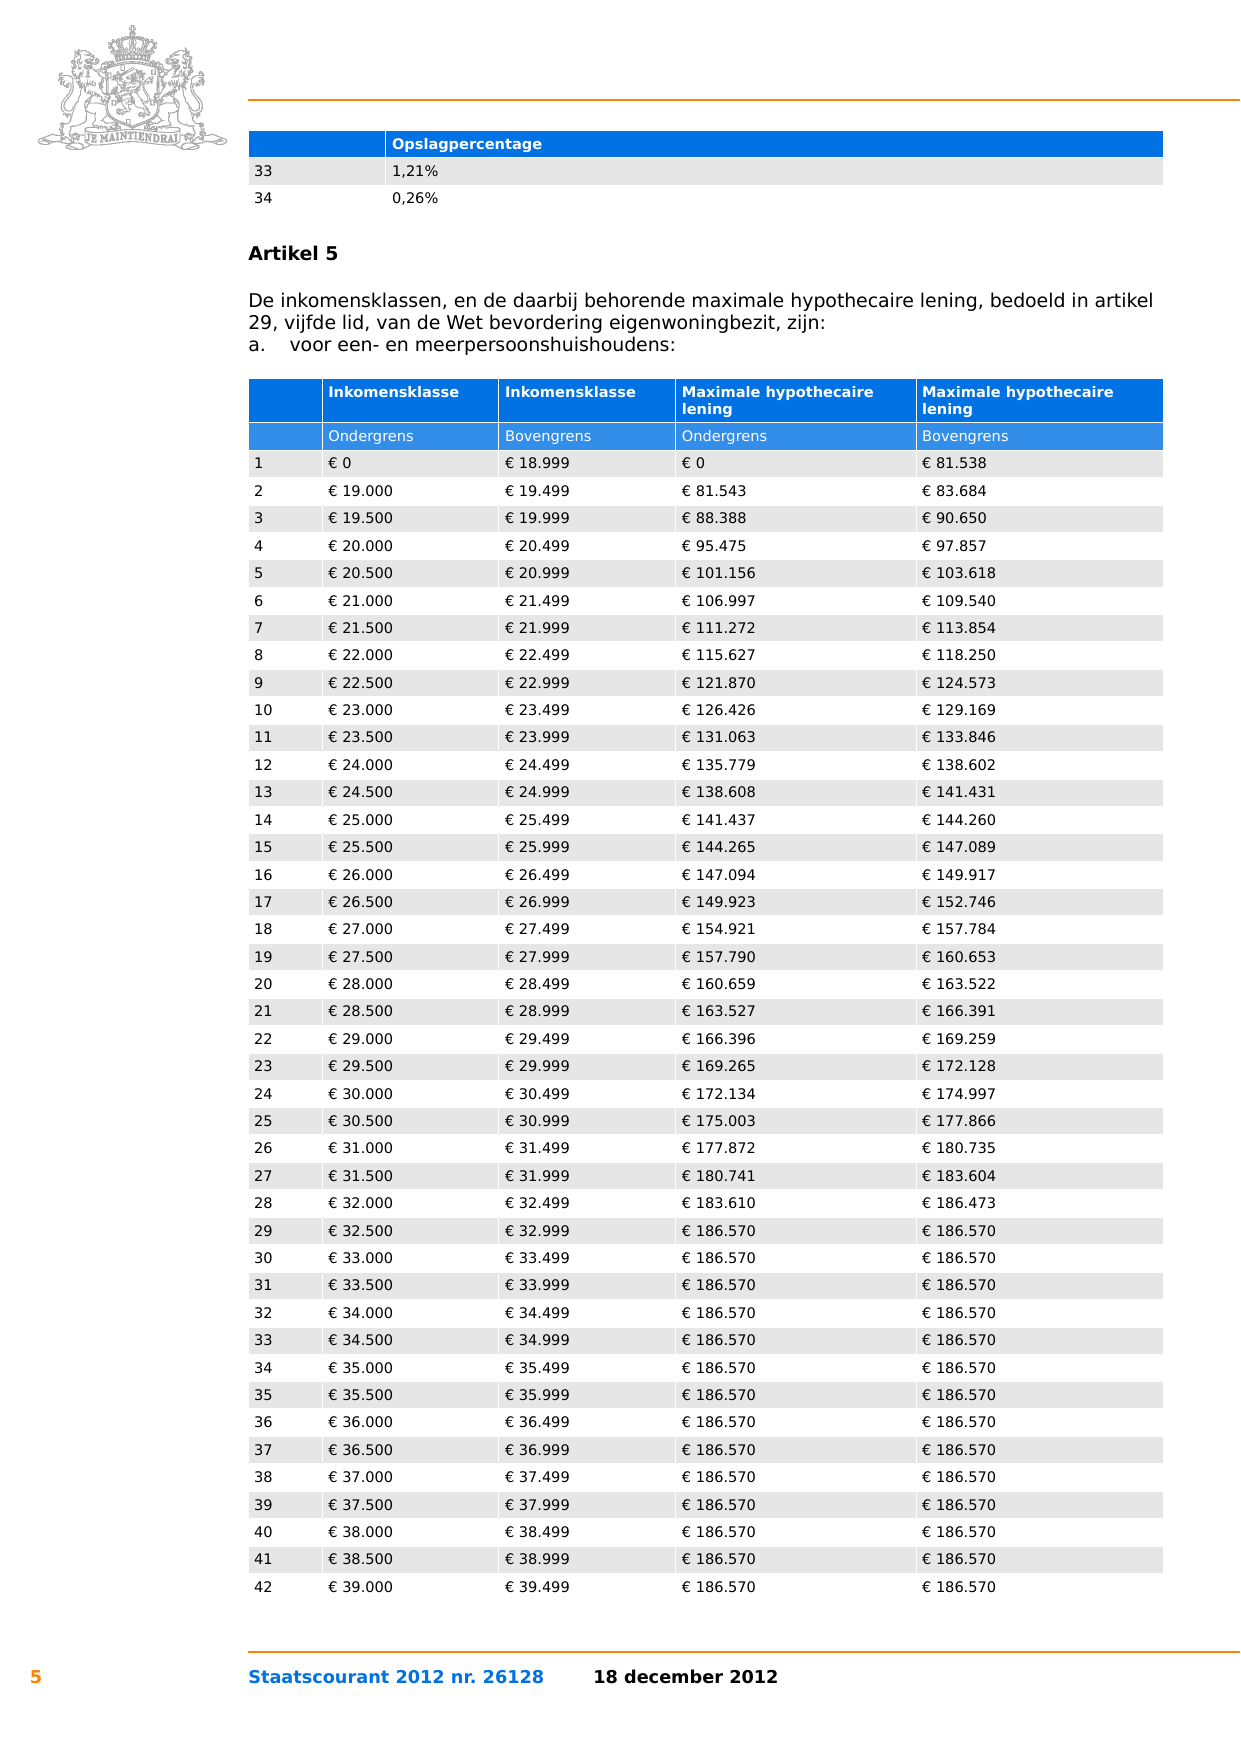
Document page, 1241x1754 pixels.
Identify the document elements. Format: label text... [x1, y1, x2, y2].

table_cell € 152.746 [917, 889, 1163, 915]
table_cell € 138.602 [917, 752, 1163, 778]
table_cell € 147.094 [676, 862, 916, 888]
table_cell € 129.169 [917, 697, 1163, 724]
table_cell € 32.499 [499, 1190, 675, 1217]
table_cell € 175.003 [676, 1108, 916, 1134]
table_cell € 186.570 [917, 1382, 1163, 1408]
table_cell € 21.000 [323, 588, 498, 614]
table_cell € 186.570 [917, 1273, 1163, 1299]
table_cell 14 [249, 807, 322, 833]
table_cell € 186.570 [917, 1437, 1163, 1463]
table_cell 25 [249, 1108, 322, 1134]
table_cell 31 [249, 1273, 322, 1299]
table_cell € 144.265 [676, 834, 916, 861]
table_cell € 166.391 [917, 999, 1163, 1025]
table_cell € 180.741 [676, 1163, 916, 1189]
table_cell 35 [249, 1382, 322, 1408]
table_cell € 21.500 [323, 615, 498, 641]
table_cell € 35.499 [499, 1355, 675, 1381]
table_cell € 186.473 [917, 1190, 1163, 1217]
table_cell 3 [249, 506, 322, 532]
table_cell 23 [249, 1054, 322, 1080]
table_cell € 29.000 [323, 1026, 498, 1052]
table_cell € 174.997 [917, 1081, 1163, 1107]
table_cell € 23.000 [323, 697, 498, 724]
table_cell € 186.570 [917, 1410, 1163, 1436]
table_cell € 31.999 [499, 1163, 675, 1189]
table_cell € 23.500 [323, 725, 498, 751]
table_cell € 115.627 [676, 643, 916, 669]
table_cell € 19.999 [499, 506, 675, 532]
table_cell € 35.999 [499, 1382, 675, 1408]
table_cell 20 [249, 971, 322, 998]
table_cell € 38.000 [323, 1519, 498, 1546]
table_cell € 32.000 [323, 1190, 498, 1217]
table_cell € 186.570 [917, 1464, 1163, 1491]
table_cell 30 [249, 1245, 322, 1272]
table_cell € 186.570 [917, 1300, 1163, 1326]
table_cell € 186.570 [917, 1245, 1163, 1272]
table_cell € 183.604 [917, 1163, 1163, 1189]
table_cell € 160.653 [917, 944, 1163, 970]
table_cell € 121.870 [676, 670, 916, 696]
table_cell € 30.500 [323, 1108, 498, 1134]
table_cell € 131.063 [676, 725, 916, 751]
table_cell 13 [249, 780, 322, 806]
table_cell € 21.999 [499, 615, 675, 641]
text a. voor een- en meerpersoonshuishoudens: [248, 334, 1163, 356]
table_cell € 37.999 [499, 1492, 675, 1518]
table_cell 1 [249, 451, 322, 477]
table_cell € 35.000 [323, 1355, 498, 1381]
table_cell 32 [249, 1300, 322, 1326]
table_cell € 111.272 [676, 615, 916, 641]
table_cell 41 [249, 1547, 322, 1573]
table_cell € 166.396 [676, 1026, 916, 1052]
table_cell € 157.790 [676, 944, 916, 970]
table_cell € 186.570 [917, 1492, 1163, 1518]
table_cell € 36.999 [499, 1437, 675, 1463]
table_cell € 186.570 [676, 1519, 916, 1546]
table_cell € 186.570 [917, 1574, 1163, 1600]
table_cell € 183.610 [676, 1190, 916, 1217]
table_cell € 39.000 [323, 1574, 498, 1600]
table_cell € 20.999 [499, 560, 675, 587]
table_cell € 38.500 [323, 1547, 498, 1573]
table_cell € 186.570 [676, 1328, 916, 1354]
table_cell € 25.000 [323, 807, 498, 833]
table_cell € 24.499 [499, 752, 675, 778]
table_cell € 23.499 [499, 697, 675, 724]
table_cell € 103.618 [917, 560, 1163, 587]
table_header Opslagpercentage [386, 131, 1163, 157]
table_cell € 163.527 [676, 999, 916, 1025]
table_cell 40 [249, 1519, 322, 1546]
table_cell € 29.500 [323, 1054, 498, 1080]
table_cell € 27.500 [323, 944, 498, 970]
table_cell € 106.997 [676, 588, 916, 614]
table_cell € 27.999 [499, 944, 675, 970]
table_header Inkomensklasse [499, 379, 675, 422]
table_cell € 29.999 [499, 1054, 675, 1080]
table_cell € 81.538 [917, 451, 1163, 477]
table_cell € 25.499 [499, 807, 675, 833]
table_cell € 37.499 [499, 1464, 675, 1491]
table_cell € 25.999 [499, 834, 675, 861]
table_cell € 144.260 [917, 807, 1163, 833]
table_cell € 33.500 [323, 1273, 498, 1299]
table_cell € 24.500 [323, 780, 498, 806]
table_cell € 36.499 [499, 1410, 675, 1436]
table_cell € 157.784 [917, 916, 1163, 943]
table_cell € 31.500 [323, 1163, 498, 1189]
table_cell € 20.000 [323, 533, 498, 559]
table_cell € 172.134 [676, 1081, 916, 1107]
table_cell € 26.499 [499, 862, 675, 888]
table_cell € 19.500 [323, 506, 498, 532]
table_cell € 21.499 [499, 588, 675, 614]
table_cell € 186.570 [676, 1355, 916, 1381]
table_cell € 23.999 [499, 725, 675, 751]
table_cell € 113.854 [917, 615, 1163, 641]
table_cell € 31.499 [499, 1136, 675, 1162]
table_cell € 186.570 [676, 1382, 916, 1408]
table_cell € 172.128 [917, 1054, 1163, 1080]
table_cell 8 [249, 643, 322, 669]
table_cell € 28.000 [323, 971, 498, 998]
table_cell € 186.570 [917, 1519, 1163, 1546]
table_cell € 124.573 [917, 670, 1163, 696]
table_header [249, 379, 322, 422]
table_cell € 186.570 [676, 1273, 916, 1299]
table_cell Ondergrens [676, 423, 916, 450]
table_cell € 18.999 [499, 451, 675, 477]
subtitle Artikel 5 [248, 243, 1163, 265]
table_cell 34 [249, 1355, 322, 1381]
table_cell € 28.499 [499, 971, 675, 998]
table_cell 16 [249, 862, 322, 888]
table_cell € 186.570 [676, 1300, 916, 1326]
table_cell € 154.921 [676, 916, 916, 943]
table_cell € 186.570 [676, 1492, 916, 1518]
table_cell 11 [249, 725, 322, 751]
table_cell 17 [249, 889, 322, 915]
table_cell € 26.500 [323, 889, 498, 915]
picture [38, 25, 227, 150]
table_cell 26 [249, 1136, 322, 1162]
table_cell € 34.999 [499, 1328, 675, 1354]
table_cell 34 [249, 186, 385, 212]
table_cell € 0 [676, 451, 916, 477]
table_cell € 141.437 [676, 807, 916, 833]
table_cell € 186.570 [917, 1355, 1163, 1381]
table_cell € 83.684 [917, 478, 1163, 504]
table_cell 2 [249, 478, 322, 504]
table_cell € 126.426 [676, 697, 916, 724]
table_header Maximale hypothecaire lening [917, 379, 1163, 422]
table_cell [249, 423, 322, 450]
table_cell 1,21% [386, 158, 1163, 185]
table_cell € 19.000 [323, 478, 498, 504]
table_cell € 163.522 [917, 971, 1163, 998]
table_header Inkomensklasse [323, 379, 498, 422]
table_cell € 160.659 [676, 971, 916, 998]
table_cell 12 [249, 752, 322, 778]
table_cell € 147.089 [917, 834, 1163, 861]
table_cell € 95.475 [676, 533, 916, 559]
table_cell € 32.999 [499, 1218, 675, 1244]
table_cell € 33.499 [499, 1245, 675, 1272]
table_cell € 36.000 [323, 1410, 498, 1436]
table_cell € 37.000 [323, 1464, 498, 1491]
table_cell € 38.499 [499, 1519, 675, 1546]
table_cell € 88.388 [676, 506, 916, 532]
table_cell 6 [249, 588, 322, 614]
table_cell 21 [249, 999, 322, 1025]
table_cell € 0 [323, 451, 498, 477]
table_cell € 186.570 [676, 1245, 916, 1272]
table_cell € 22.999 [499, 670, 675, 696]
table_cell € 25.500 [323, 834, 498, 861]
table_cell € 186.570 [676, 1410, 916, 1436]
table_cell € 186.570 [917, 1218, 1163, 1244]
table_header Maximale hypothecaire lening [676, 379, 916, 422]
table_cell € 32.500 [323, 1218, 498, 1244]
table_cell 27 [249, 1163, 322, 1189]
table_cell € 26.000 [323, 862, 498, 888]
table_cell € 22.499 [499, 643, 675, 669]
table_cell € 81.543 [676, 478, 916, 504]
table_cell € 186.570 [676, 1437, 916, 1463]
table_cell € 101.156 [676, 560, 916, 587]
table_cell € 20.500 [323, 560, 498, 587]
table_cell € 37.500 [323, 1492, 498, 1518]
table_cell 33 [249, 158, 385, 185]
table_cell € 24.999 [499, 780, 675, 806]
table_cell € 177.866 [917, 1108, 1163, 1134]
table_cell € 31.000 [323, 1136, 498, 1162]
table_cell € 34.500 [323, 1328, 498, 1354]
table_cell € 186.570 [676, 1464, 916, 1491]
table_cell 38 [249, 1464, 322, 1491]
table_cell € 19.499 [499, 478, 675, 504]
table_cell € 97.857 [917, 533, 1163, 559]
table_cell € 149.923 [676, 889, 916, 915]
table_cell 39 [249, 1492, 322, 1518]
table_cell € 39.499 [499, 1574, 675, 1600]
table_cell € 28.999 [499, 999, 675, 1025]
table_cell € 186.570 [676, 1218, 916, 1244]
table_cell 9 [249, 670, 322, 696]
table_cell € 186.570 [917, 1328, 1163, 1354]
table_cell € 177.872 [676, 1136, 916, 1162]
text De inkomensklassen, en de daarbij behorende maximale hypothecaire lening, bedoeld in artikel 29, vijfde lid, van de Wet bevordering eigenwoningbezit, zijn: [248, 290, 1163, 334]
table_cell Bovengrens [917, 423, 1163, 450]
table_cell € 169.265 [676, 1054, 916, 1080]
table_cell € 22.000 [323, 643, 498, 669]
table_cell 28 [249, 1190, 322, 1217]
table_cell 7 [249, 615, 322, 641]
table_cell € 38.999 [499, 1547, 675, 1573]
table_cell € 34.000 [323, 1300, 498, 1326]
table_cell € 33.000 [323, 1245, 498, 1272]
table_cell € 30.999 [499, 1108, 675, 1134]
table_cell € 149.917 [917, 862, 1163, 888]
table_cell € 90.650 [917, 506, 1163, 532]
table_cell 42 [249, 1574, 322, 1600]
table_cell 19 [249, 944, 322, 970]
table_cell € 30.000 [323, 1081, 498, 1107]
table_cell 37 [249, 1437, 322, 1463]
table_cell € 34.499 [499, 1300, 675, 1326]
table_cell € 118.250 [917, 643, 1163, 669]
table_cell 33 [249, 1328, 322, 1354]
table_cell 18 [249, 916, 322, 943]
table_cell € 28.500 [323, 999, 498, 1025]
table_cell € 169.259 [917, 1026, 1163, 1052]
table_cell Ondergrens [323, 423, 498, 450]
table_cell € 27.000 [323, 916, 498, 943]
table_cell € 24.000 [323, 752, 498, 778]
table_cell € 186.570 [676, 1574, 916, 1600]
table_cell € 27.499 [499, 916, 675, 943]
table_cell 22 [249, 1026, 322, 1052]
table_cell Bovengrens [499, 423, 675, 450]
table_cell € 33.999 [499, 1273, 675, 1299]
table_cell € 186.570 [676, 1547, 916, 1573]
table_cell € 138.608 [676, 780, 916, 806]
table_cell 10 [249, 697, 322, 724]
table_cell € 141.431 [917, 780, 1163, 806]
table_cell € 26.999 [499, 889, 675, 915]
table_cell 4 [249, 533, 322, 559]
table_cell 24 [249, 1081, 322, 1107]
table_cell € 36.500 [323, 1437, 498, 1463]
table_cell 36 [249, 1410, 322, 1436]
table_cell € 20.499 [499, 533, 675, 559]
table_cell € 186.570 [917, 1547, 1163, 1573]
table_cell 5 [249, 560, 322, 587]
table_cell € 109.540 [917, 588, 1163, 614]
table_cell 0,26% [386, 186, 1163, 212]
table_cell € 135.779 [676, 752, 916, 778]
table_cell € 29.499 [499, 1026, 675, 1052]
table_cell € 22.500 [323, 670, 498, 696]
table_cell € 180.735 [917, 1136, 1163, 1162]
table_header [249, 131, 385, 157]
table_cell 15 [249, 834, 322, 861]
table_cell 29 [249, 1218, 322, 1244]
table_cell € 35.500 [323, 1382, 498, 1408]
table_cell € 133.846 [917, 725, 1163, 751]
table_cell € 30.499 [499, 1081, 675, 1107]
